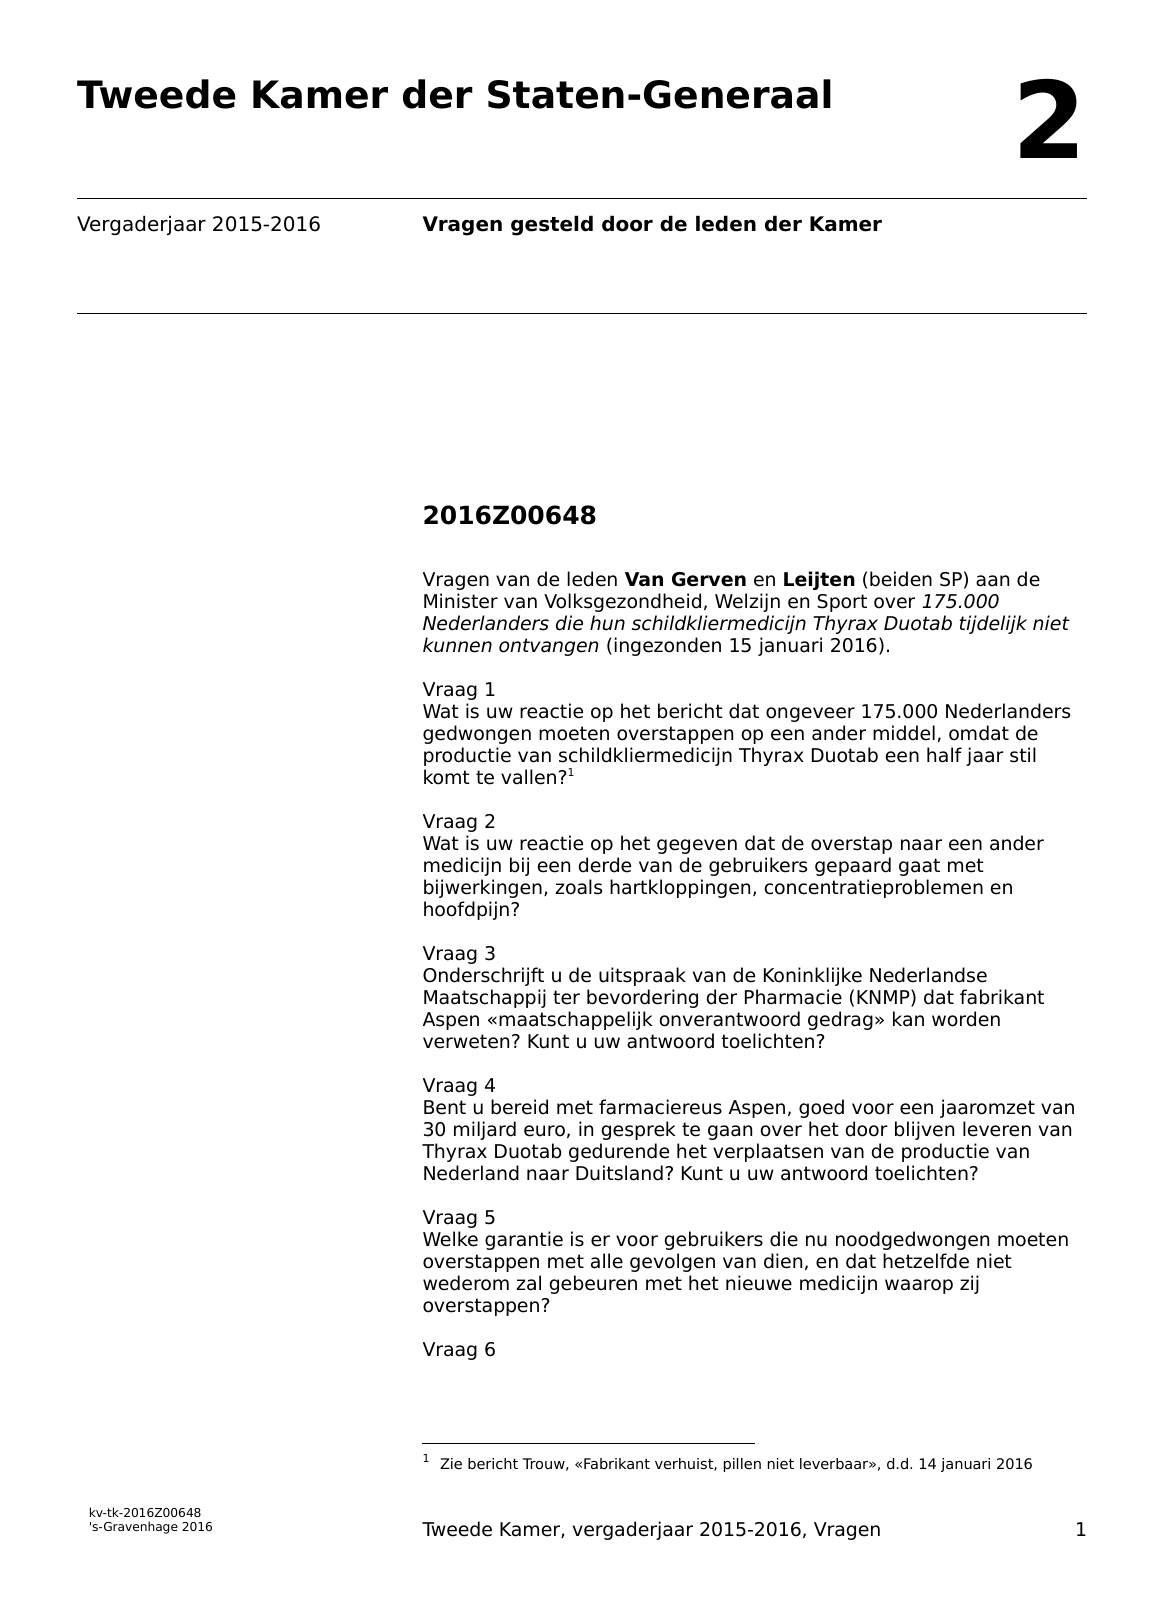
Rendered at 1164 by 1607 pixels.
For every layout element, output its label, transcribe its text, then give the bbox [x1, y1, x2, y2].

text Vraag 6 [422, 1339, 1087, 1361]
text Vraag 4 [422, 1075, 1087, 1097]
text Zie bericht Trouw, «Fabrikant verhuist, pillen niet leverbaar», d.d. 14 januari 2016 [422, 1452, 1087, 1474]
text Welke garantie is er voor gebruikers die nu noodgedwongen moeten overstappen met alle gevolgen van dien, en dat hetzelfde niet wederom zal gebeuren met het nieuwe medicijn waarop zij overstappen? [422, 1229, 1087, 1317]
text Vraag 5 [422, 1207, 1087, 1229]
text 2016Z00648 [422, 501, 1087, 531]
text Vraag 1 [422, 679, 1087, 701]
table_cell Vragen gesteld door de leden der Kamer [422, 199, 1087, 313]
text Wat is uw reactie op het gegeven dat de overstap naar een ander medicijn bij een derde van de gebruikers gepaard gaat met bijwerkingen, zoals hartkloppingen, concentratieproblemen en hoofdpijn? [422, 833, 1087, 921]
text Vragen van de leden Van Gerven en Leijten (beiden SP) aan de Minister van Volksgezondheid, Welzijn en Sport over 175.000 Nederlanders die hun schildkliermedicijn Thyrax Duotab tijdelijk niet kunnen ontvangen (ingezonden 15 januari 2016). [422, 569, 1087, 657]
table_header 2 [886, 59, 1087, 198]
text Wat is uw reactie op het bericht dat ongeveer 175.000 Nederlanders gedwongen moeten overstappen op een ander middel, omdat de productie van schildkliermedicijn Thyrax Duotab een half jaar stil komt te vallen? [422, 701, 1087, 789]
text kv-tk-2016Z00648 [88, 1506, 323, 1520]
table_header Tweede Kamer der Staten-Generaal [77, 59, 886, 198]
text Onderschrijft u de uitspraak van de Koninklijke Nederlandse Maatschappij ter bevordering der Pharmacie (KNMP) dat fabrikant Aspen «maatschappelijk onverantwoord gedrag» kan worden verweten? Kunt u uw antwoord toelichten? [422, 965, 1087, 1053]
text Vraag 2 [422, 811, 1087, 833]
table_cell Vergaderjaar 2015-2016 [77, 199, 422, 313]
text 's-Gravenhage 2016 [88, 1520, 323, 1534]
text Bent u bereid met farmaciereus Aspen, goed voor een jaaromzet van 30 miljard euro, in gesprek te gaan over het door blijven leveren van Thyrax Duotab gedurende het verplaatsen van de productie van Nederland naar Duitsland? Kunt u uw antwoord toelichten? [422, 1097, 1087, 1185]
text Vraag 3 [422, 943, 1087, 965]
